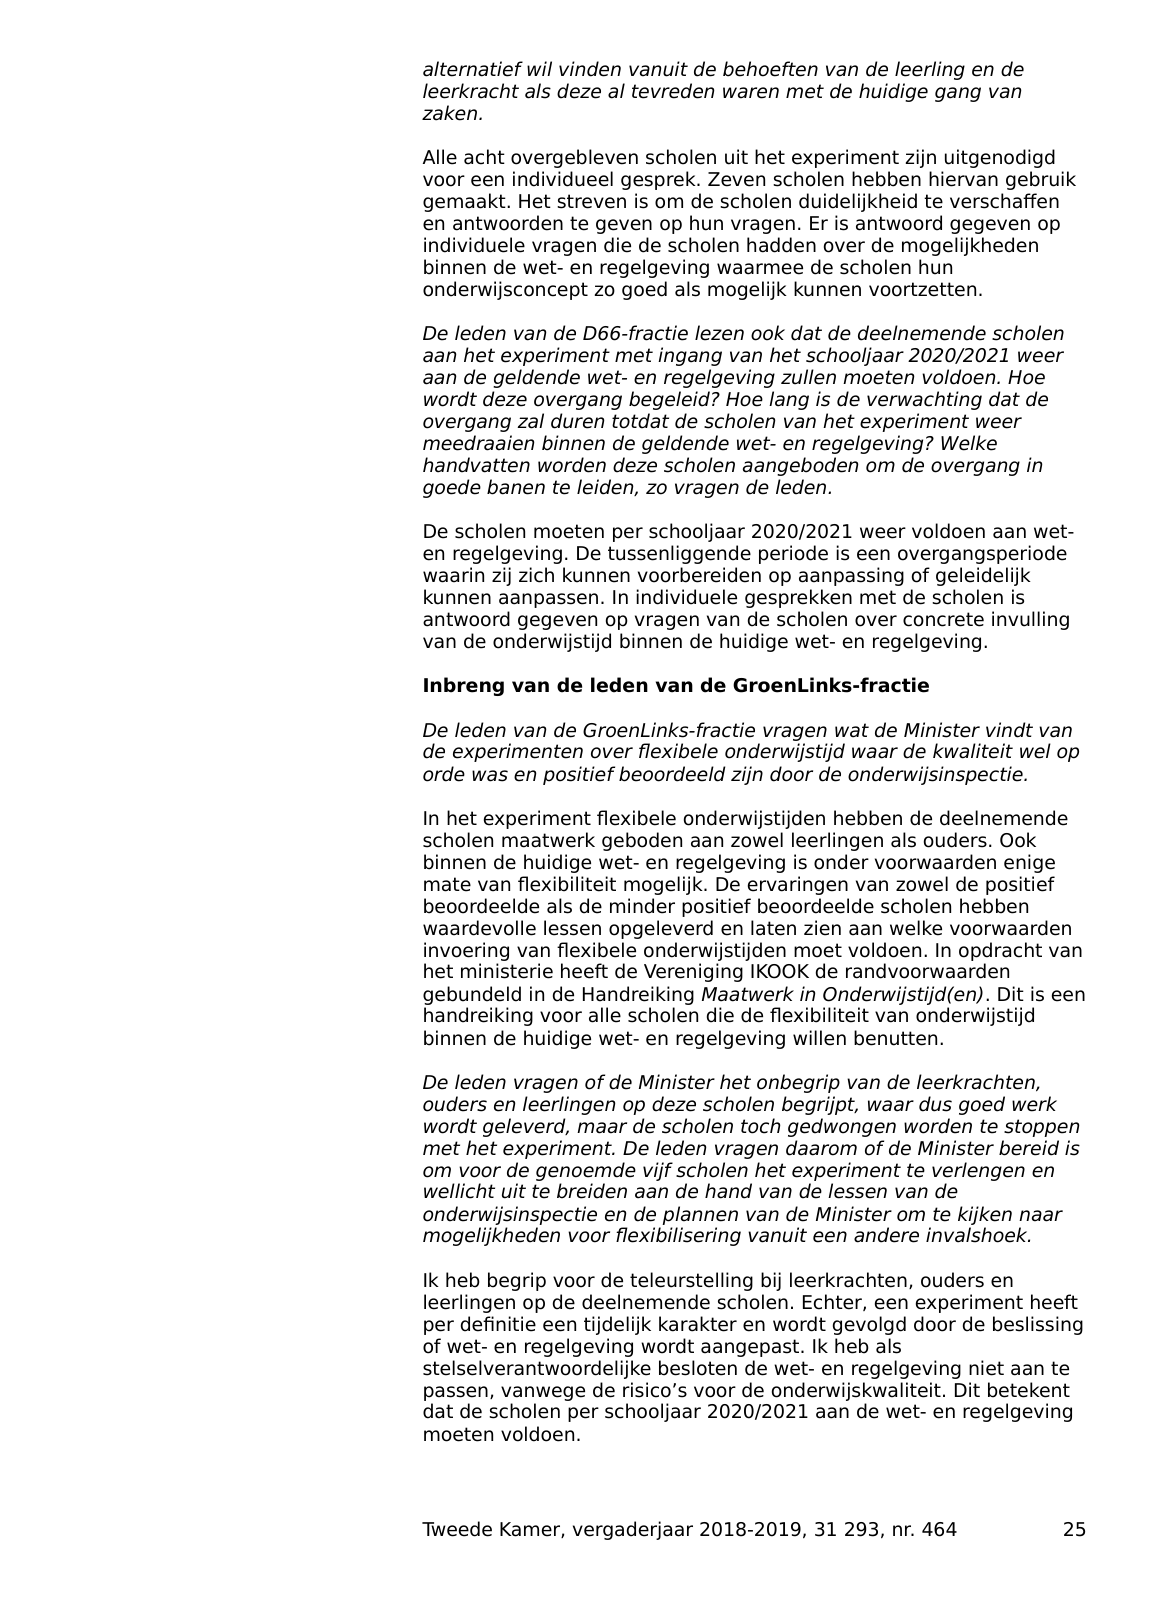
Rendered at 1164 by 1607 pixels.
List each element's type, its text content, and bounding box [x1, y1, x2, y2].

subtitle Inbreng van de leden van de GroenLinks-fractie [422, 675, 1087, 697]
text Alle acht overgebleven scholen uit het experiment zijn uitgenodigd voor een individueel gesprek. Zeven scholen hebben hiervan gebruik gemaakt. Het streven is om de scholen duidelijkheid te verschaffen en antwoorden te geven op hun vragen. Er is antwoord gegeven op individuele vragen die de scholen hadden over de mogelijkheden binnen de wet- en regelgeving waarmee de scholen hun onderwijsconcept zo goed als mogelijk kunnen voortzetten. [422, 147, 1087, 301]
text De leden van de GroenLinks-fractie vragen wat de Minister vindt van de experimenten over flexibele onderwijstijd waar de kwaliteit wel op orde was en positief beoordeeld zijn door de onderwijsinspectie. [422, 719, 1087, 785]
text De scholen moeten per schooljaar 2020/2021 weer voldoen aan wet- en regelgeving. De tussenliggende periode is een overgangsperiode waarin zij zich kunnen voorbereiden op aanpassing of geleidelijk kunnen aanpassen. In individuele gesprekken met de scholen is antwoord gegeven op vragen van de scholen over concrete invulling van de onderwijstijd binnen de huidige wet- en regelgeving. [422, 521, 1087, 653]
text Ik heb begrip voor de teleurstelling bij leerkrachten, ouders en leerlingen op de deelnemende scholen. Echter, een experiment heeft per definitie een tijdelijk karakter en wordt gevolgd door de beslissing of wet- en regelgeving wordt aangepast. Ik heb als stelselverantwoordelijke besloten de wet- en regelgeving niet aan te passen, vanwege de risico’s voor de onderwijskwaliteit. Dit betekent dat de scholen per schooljaar 2020/2021 aan de wet- en regelgeving moeten voldoen. [422, 1269, 1087, 1445]
text De leden vragen of de Minister het onbegrip van de leerkrachten, ouders en leerlingen op deze scholen begrijpt, waar dus goed werk wordt geleverd, maar de scholen toch gedwongen worden te stoppen met het experiment. De leden vragen daarom of de Minister bereid is om voor de genoemde vijf scholen het experiment te verlengen en wellicht uit te breiden aan de hand van de lessen van de onderwijsinspectie en de plannen van de Minister om te kijken naar mogelijkheden voor flexibilisering vanuit een andere invalshoek. [422, 1072, 1087, 1247]
text In het experiment flexibele onderwijstijden hebben de deelnemende scholen maatwerk geboden aan zowel leerlingen als ouders. Ook binnen de huidige wet- en regelgeving is onder voorwaarden enige mate van flexibiliteit mogelijk. De ervaringen van zowel de positief beoordeelde als de minder positief beoordeelde scholen hebben waardevolle lessen opgeleverd en laten zien aan welke voorwaarden invoering van flexibele onderwijstijden moet voldoen. In opdracht van het ministerie heeft de Vereniging IKOOK de randvoorwaarden gebundeld in de Handreiking Maatwerk in Onderwijstijd(en). Dit is een handreiking voor alle scholen die de flexibiliteit van onderwijstijd binnen de huidige wet- en regelgeving willen benutten. [422, 808, 1087, 1049]
text De leden van de D66-fractie lezen ook dat de deelnemende scholen aan het experiment met ingang van het schooljaar 2020/2021 weer aan de geldende wet- en regelgeving zullen moeten voldoen. Hoe wordt deze overgang begeleid? Hoe lang is de verwachting dat de overgang zal duren totdat de scholen van het experiment weer meedraaien binnen de geldende wet- en regelgeving? Welke handvatten worden deze scholen aangeboden om de overgang in goede banen te leiden, zo vragen de leden. [422, 323, 1087, 499]
text alternatief wil vinden vanuit de behoeften van de leerling en de leerkracht als deze al tevreden waren met de huidige gang van zaken. [422, 59, 1087, 125]
